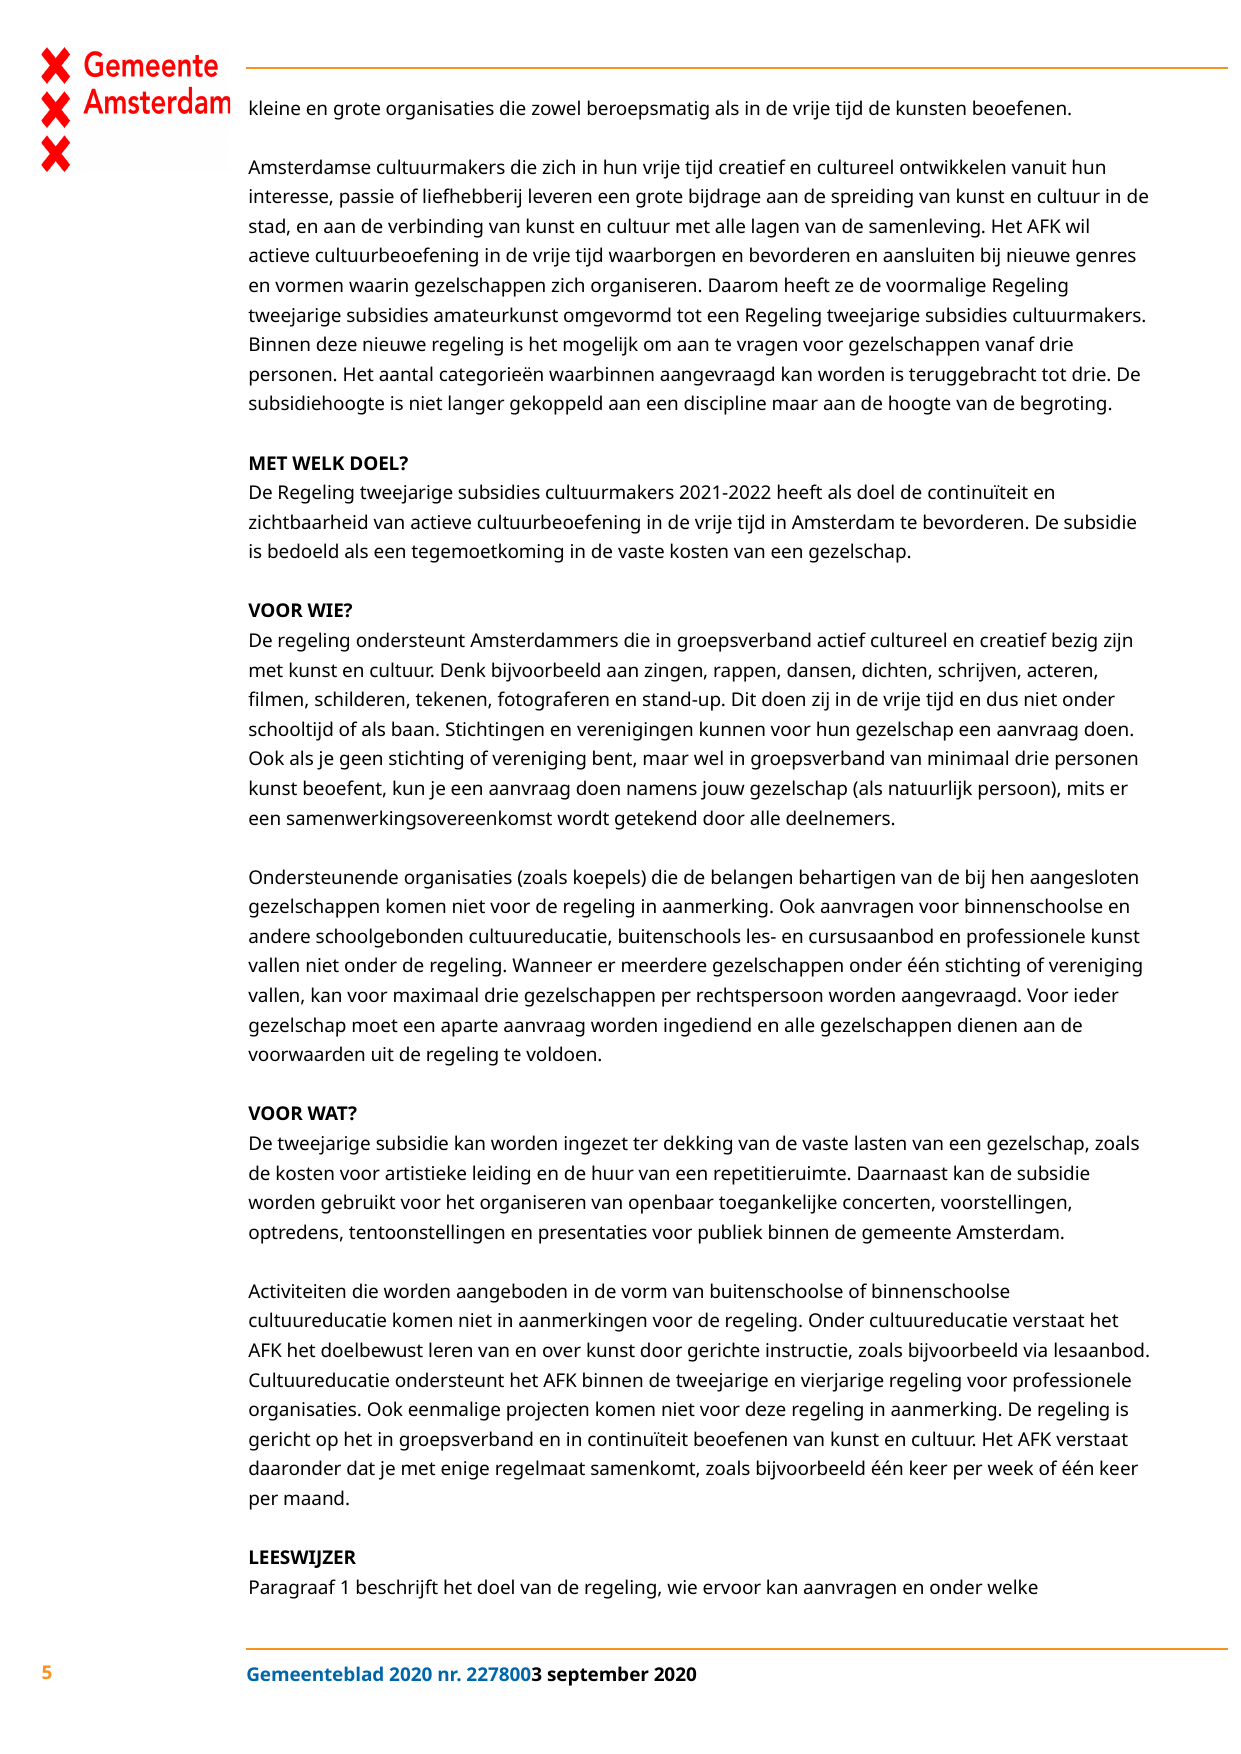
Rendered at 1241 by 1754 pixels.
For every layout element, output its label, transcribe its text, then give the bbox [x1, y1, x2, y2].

text MET WELK DOEL? [248, 450, 1152, 476]
text VOOR WIE? [248, 598, 1152, 623]
text Paragraaf 1 beschrijft het doel van de regeling, wie ervoor kan aanvragen en onder welke [248, 1574, 1152, 1600]
text De Regeling tweejarige subsidies cultuurmakers 2021-2022 heeft als doel de continuïteit en zichtbaarheid van actieve cultuurbeoefening in de vrije tijd in Amsterdam te bevorderen. De subsidie is bedoeld als een tegemoetkoming in de vaste kosten van een gezelschap. [248, 479, 1152, 564]
text VOOR WAT? [248, 1101, 1152, 1126]
text De tweejarige subsidie kan worden ingezet ter dekking van de vaste lasten van een gezelschap, zoals de kosten voor artistieke leiding en de huur van een repetitieruimte. Daarnaast kan de subsidie worden gebruikt voor het organiseren van openbaar toegankelijke concerten, voorstellingen, optredens, tentoonstellingen en presentaties voor publiek binnen de gemeente Amsterdam. [248, 1130, 1152, 1245]
text Ondersteunende organisaties (zoals koepels) die de belangen behartigen van de bij hen aangesloten gezelschappen komen niet voor de regeling in aanmerking. Ook aanvragen voor binnenschoolse en andere schoolgebonden cultuureducatie, buitenschools les- en cursusaanbod en professionele kunst vallen niet onder de regeling. Wanneer er meerdere gezelschappen onder één stichting of vereniging vallen, kan voor maximaal drie gezelschappen per rechtspersoon worden aangevraagd. Voor ieder gezelschap moet een aparte aanvraag worden ingediend en alle gezelschappen dienen aan de voorwaarden uit de regeling te voldoen. [248, 864, 1152, 1067]
picture [41, 47, 231, 172]
text LEESWIJZER [248, 1544, 1152, 1570]
text Activiteiten die worden aangeboden in de vorm van buitenschoolse of binnenschoolse cultuureducatie komen niet in aanmerkingen voor de regeling. Onder cultuureducatie verstaat het AFK het doelbewust leren van en over kunst door gerichte instructie, zoals bijvoorbeeld via lesaanbod. Cultuureducatie ondersteunt het AFK binnen de tweejarige en vierjarige regeling voor professionele organisaties. Ook eenmalige projecten komen niet voor deze regeling in aanmerking. De regeling is gericht op het in groepsverband en in continuïteit beoefenen van kunst en cultuur. Het AFK verstaat daaronder dat je met enige regelmaat samenkomt, zoals bijvoorbeeld één keer per week of één keer per maand. [248, 1278, 1152, 1511]
text kleine en grote organisaties die zowel beroepsmatig als in de vrije tijd de kunsten beoefenen. [248, 95, 1152, 121]
text Amsterdamse cultuurmakers die zich in hun vrije tijd creatief en cultureel ontwikkelen vanuit hun interesse, passie of liefhebberij leveren een grote bijdrage aan de spreiding van kunst en cultuur in de stad, en aan de verbinding van kunst en cultuur met alle lagen van de samenleving. Het AFK wil actieve cultuurbeoefening in de vrije tijd waarborgen en bevorderen en aansluiten bij nieuwe genres en vormen waarin gezelschappen zich organiseren. Daarom heeft ze de voormalige Regeling tweejarige subsidies amateurkunst omgevormd tot een Regeling tweejarige subsidies cultuurmakers. Binnen deze nieuwe regeling is het mogelijk om aan te vragen voor gezelschappen vanaf drie personen. Het aantal categorieën waarbinnen aangevraagd kan worden is teruggebracht tot drie. De subsidiehoogte is niet langer gekoppeld aan een discipline maar aan de hoogte van de begroting. [248, 154, 1152, 416]
text De regeling ondersteunt Amsterdammers die in groepsverband actief cultureel en creatief bezig zijn met kunst en cultuur. Denk bijvoorbeeld aan zingen, rappen, dansen, dichten, schrijven, acteren, filmen, schilderen, tekenen, fotograferen en stand-up. Dit doen zij in de vrije tijd en dus niet onder schooltijd of als baan. Stichtingen en verenigingen kunnen voor hun gezelschap een aanvraag doen. Ook als je geen stichting of vereniging bent, maar wel in groepsverband van minimaal drie personen kunst beoefent, kun je een aanvraag doen namens jouw gezelschap (als natuurlijk persoon), mits er een samenwerkingsovereenkomst wordt getekend door alle deelnemers. [248, 627, 1152, 831]
